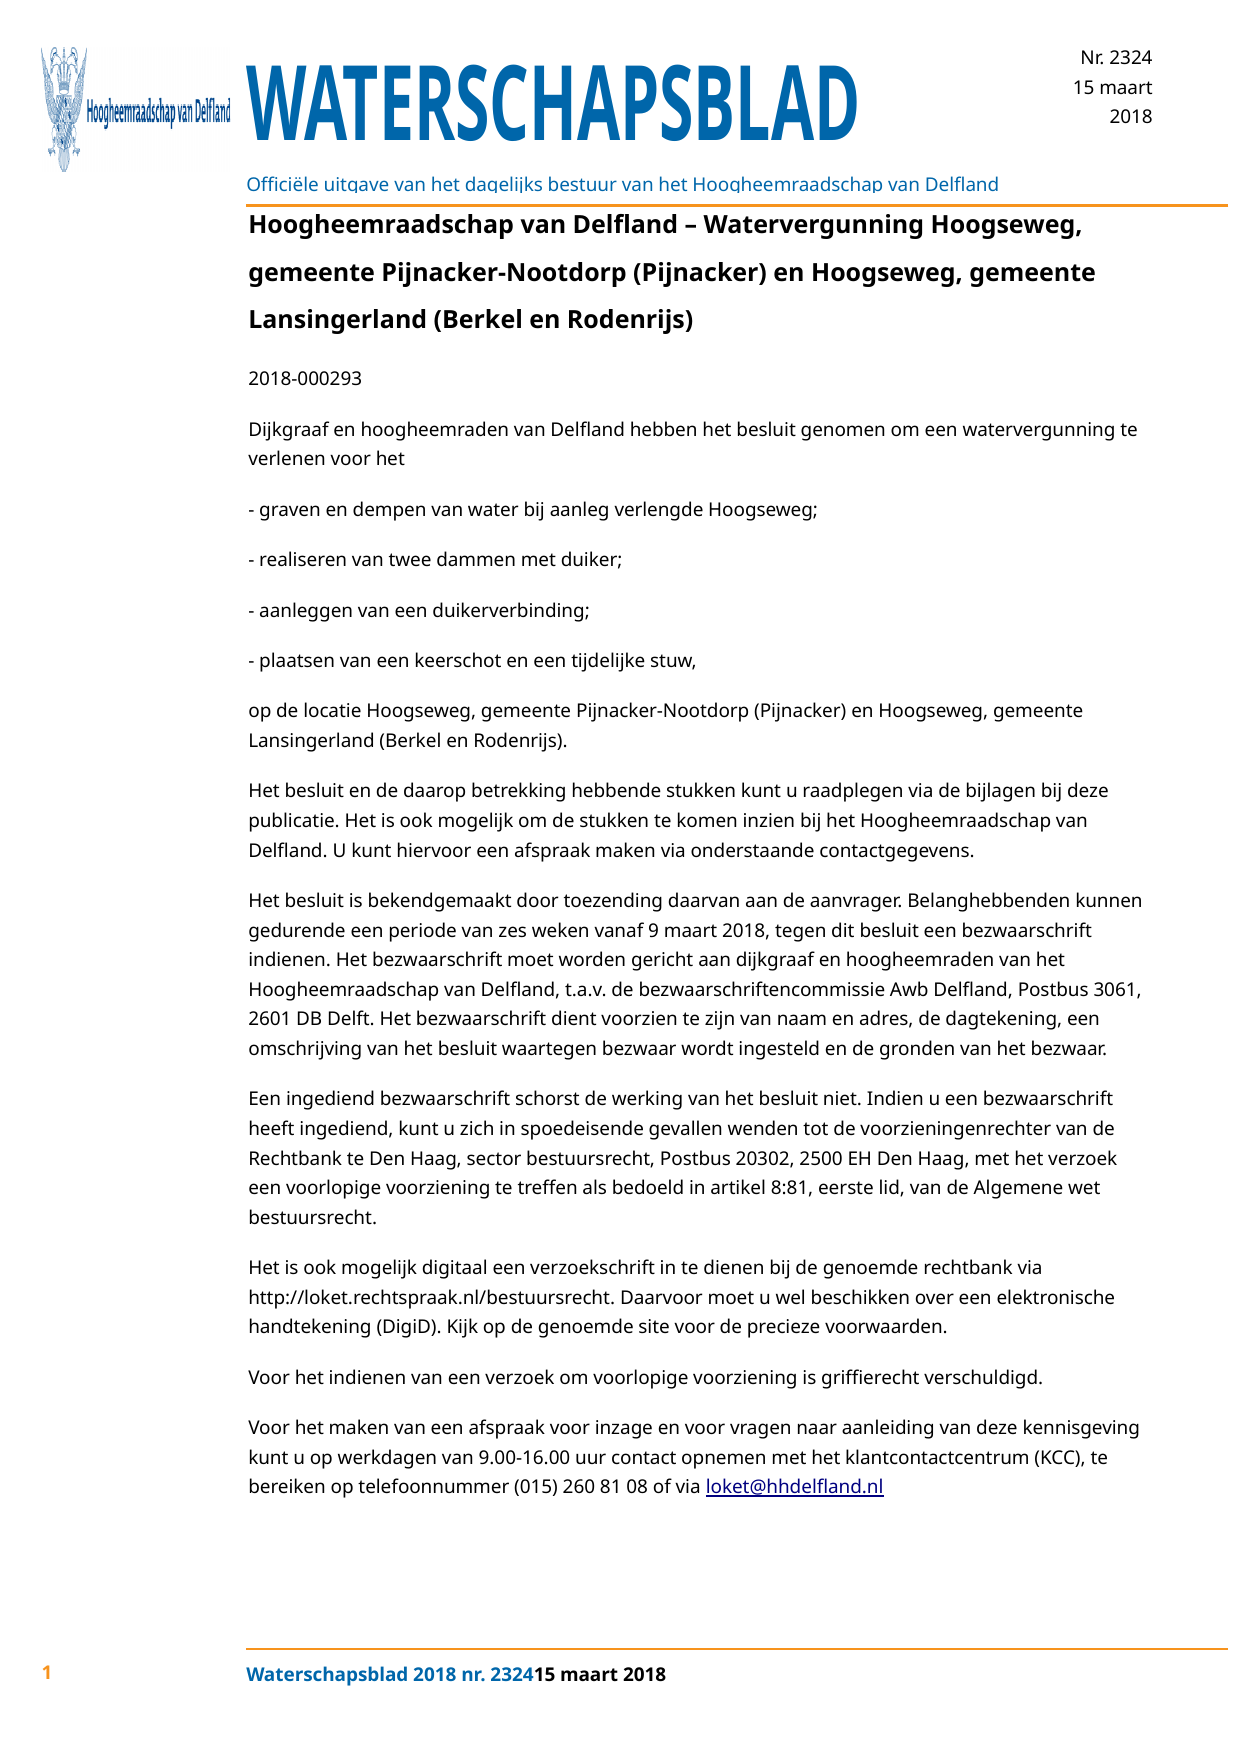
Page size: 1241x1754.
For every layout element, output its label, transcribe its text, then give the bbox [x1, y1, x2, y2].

text Het besluit is bekendgemaakt door toezending daarvan aan de aanvrager. Belanghebbenden kunnen gedurende een periode van zes weken vanaf 9 maart 2018, tegen dit besluit een bezwaarschrift indienen. Het bezwaarschrift moet worden gericht aan dijkgraaf en hoogheemraden van het Hoogheemraadschap van Delfland, t.a.v. de bezwaarschriftencommissie Awb Delfland, Postbus 3061, 2601 DB Delft. Het bezwaarschrift dient voorzien te zijn van naam en adres, de dagtekening, een omschrijving van het besluit waartegen bezwaar wordt ingesteld en de gronden van het bezwaar. [248, 887, 1152, 1061]
text Voor het indienen van een verzoek om voorlopige voorziening is griffierecht verschuldigd. [248, 1364, 1152, 1389]
text 2018-000293 [248, 366, 1152, 391]
text Het is ook mogelijk digitaal een verzoekschrift in te dienen bij de genoemde rechtbank via http://loket.rechtspraak.nl/bestuursrecht. Daarvoor moet u wel beschikken over een elektronische handtekening (DigiD). Kijk op de genoemde site voor de precieze voorwaarden. [248, 1254, 1152, 1339]
text op de locatie Hoogseweg, gemeente Pijnacker-Nootdorp (Pijnacker) en Hoogseweg, gemeente Lansingerland (Berkel en Rodenrijs). [248, 698, 1152, 753]
text - graven en dempen van water bij aanleg verlengde Hoogseweg; [248, 496, 1152, 522]
text Dijkgraaf en hoogheemraden van Delfland hebben het besluit genomen om een watervergunning te verlenen voor het [248, 416, 1152, 471]
text Voor het maken van een afspraak voor inzage en voor vragen naar aanleiding van deze kennisgeving kunt u op werkdagen van 9.00-16.00 uur contact opnemen met het klantcontactcentrum (KCC), te bereiken op telefoonnummer (015) 260 81 08 of via loket@hhdelfland.nl [248, 1414, 1152, 1499]
picture [41, 47, 231, 172]
text Het besluit en de daarop betrekking hebbende stukken kunt u raadplegen via de bijlagen bij deze publicatie. Het is ook mogelijk om de stukken te komen inzien bij het Hoogheemraadschap van Delfland. U kunt hiervoor een afspraak maken via onderstaande contactgegevens. [248, 778, 1152, 862]
text Een ingediend bezwaarschrift schorst de werking van het besluit niet. Indien u een bezwaarschrift heeft ingediend, kunt u zich in spoedeisende gevallen wenden tot de voorzieningenrechter van de Rechtbank te Den Haag, sector bestuursrecht, Postbus 20302, 2500 EH Den Haag, met het verzoek een voorlopige voorziening te treffen als bedoeld in artikel 8:81, eerste lid, van de Algemene wet bestuursrecht. [248, 1086, 1152, 1229]
text - aanleggen van een duikerverbinding; [248, 597, 1152, 622]
text Hoogheemraadschap van Delfland – Watervergunning Hoogseweg, gemeente Pijnacker-Nootdorp (Pijnacker) en Hoogseweg, gemeente Lansingerland (Berkel en Rodenrijs) [248, 207, 1152, 336]
text - plaatsen van een keerschot en een tijdelijke stuw, [248, 647, 1152, 673]
text - realiseren van twee dammen met duiker; [248, 546, 1152, 572]
